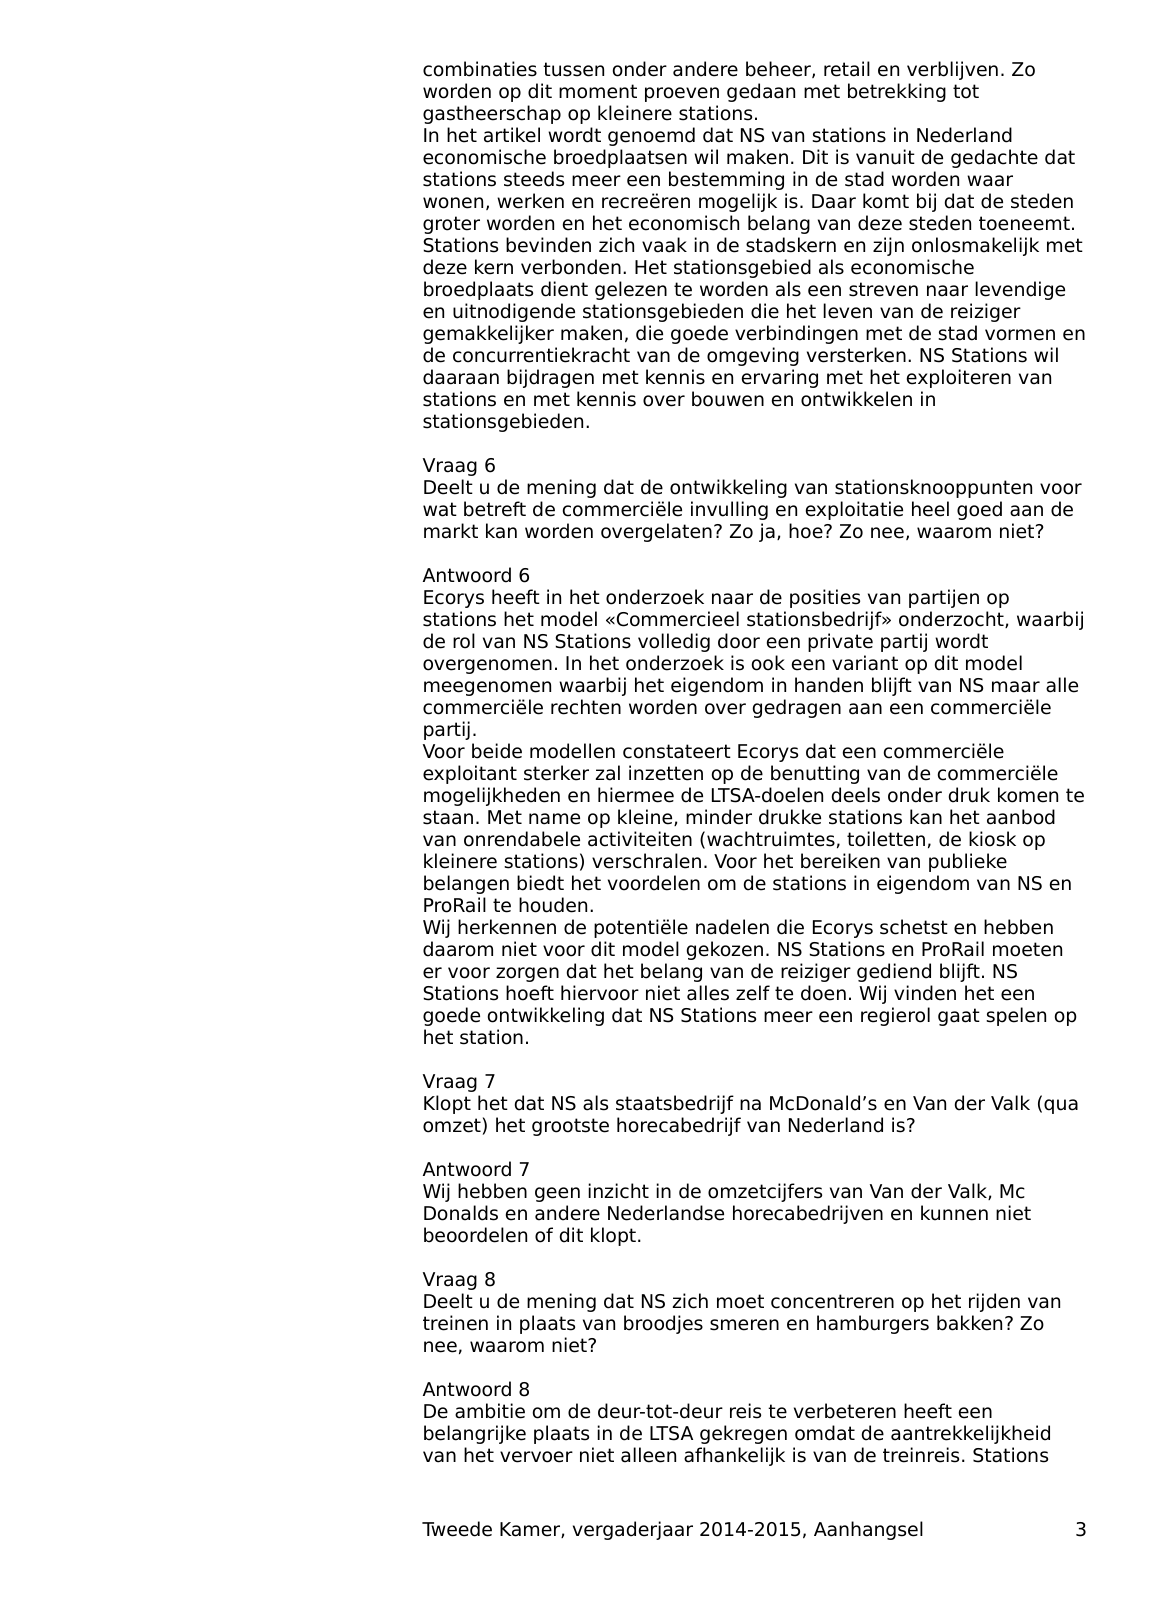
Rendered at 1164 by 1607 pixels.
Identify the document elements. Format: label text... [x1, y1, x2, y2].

text Antwoord 8 [422, 1379, 1087, 1401]
text Antwoord 6 [422, 565, 1087, 587]
text Vraag 8 [422, 1269, 1087, 1291]
text Deelt u de mening dat de ontwikkeling van stationsknooppunten voor wat betreft de commerciële invulling en exploitatie heel goed aan de markt kan worden overgelaten? Zo ja, hoe? Zo nee, waarom niet? [422, 477, 1087, 543]
text combinaties tussen onder andere beheer, retail en verblijven. Zo worden op dit moment proeven gedaan met betrekking tot gastheerschap op kleinere stations. [422, 59, 1087, 125]
text Klopt het dat NS als staatsbedrijf na McDonald’s en Van der Valk (qua omzet) het grootste horecabedrijf van Nederland is? [422, 1093, 1087, 1137]
text Vraag 6 [422, 455, 1087, 477]
text In het artikel wordt genoemd dat NS van stations in Nederland economische broedplaatsen wil maken. Dit is vanuit de gedachte dat stations steeds meer een bestemming in de stad worden waar wonen, werken en recreëren mogelijk is. Daar komt bij dat de steden groter worden en het economisch belang van deze steden toeneemt. Stations bevinden zich vaak in de stadskern en zijn onlosmakelijk met deze kern verbonden. Het stationsgebied als economische broedplaats dient gelezen te worden als een streven naar levendige en uitnodigende stationsgebieden die het leven van de reiziger gemakkelijker maken, die goede verbindingen met de stad vormen en de concurrentiekracht van de omgeving versterken. NS Stations wil daaraan bijdragen met kennis en ervaring met het exploiteren van stations en met kennis over bouwen en ontwikkelen in stationsgebieden. [422, 125, 1087, 433]
text Ecorys heeft in het onderzoek naar de posities van partijen op stations het model «Commercieel stationsbedrijf» onderzocht, waarbij de rol van NS Stations volledig door een private partij wordt overgenomen. In het onderzoek is ook een variant op dit model meegenomen waarbij het eigendom in handen blijft van NS maar alle commerciële rechten worden over gedragen aan een commerciële partij. [422, 587, 1087, 741]
text Deelt u de mening dat NS zich moet concentreren op het rijden van treinen in plaats van broodjes smeren en hamburgers bakken? Zo nee, waarom niet? [422, 1291, 1087, 1357]
text De ambitie om de deur-tot-deur reis te verbeteren heeft een belangrijke plaats in de LTSA gekregen omdat de aantrekkelijkheid van het vervoer niet alleen afhankelijk is van de treinreis. Stations [422, 1401, 1087, 1467]
text Wij hebben geen inzicht in de omzetcijfers van Van der Valk, Mc Donalds en andere Nederlandse horecabedrijven en kunnen niet beoordelen of dit klopt. [422, 1181, 1087, 1247]
text Wij herkennen de potentiële nadelen die Ecorys schetst en hebben daarom niet voor dit model gekozen. NS Stations en ProRail moeten er voor zorgen dat het belang van de reiziger gediend blijft. NS Stations hoeft hiervoor niet alles zelf te doen. Wij vinden het een goede ontwikkeling dat NS Stations meer een regierol gaat spelen op het station. [422, 917, 1087, 1048]
text Voor beide modellen constateert Ecorys dat een commerciële exploitant sterker zal inzetten op de benutting van de commerciële mogelijkheden en hiermee de LTSA-doelen deels onder druk komen te staan. Met name op kleine, minder drukke stations kan het aanbod van onrendabele activiteiten (wachtruimtes, toiletten, de kiosk op kleinere stations) verschralen. Voor het bereiken van publieke belangen biedt het voordelen om de stations in eigendom van NS en ProRail te houden. [422, 741, 1087, 917]
text Vraag 7 [422, 1071, 1087, 1093]
text Antwoord 7 [422, 1159, 1087, 1181]
